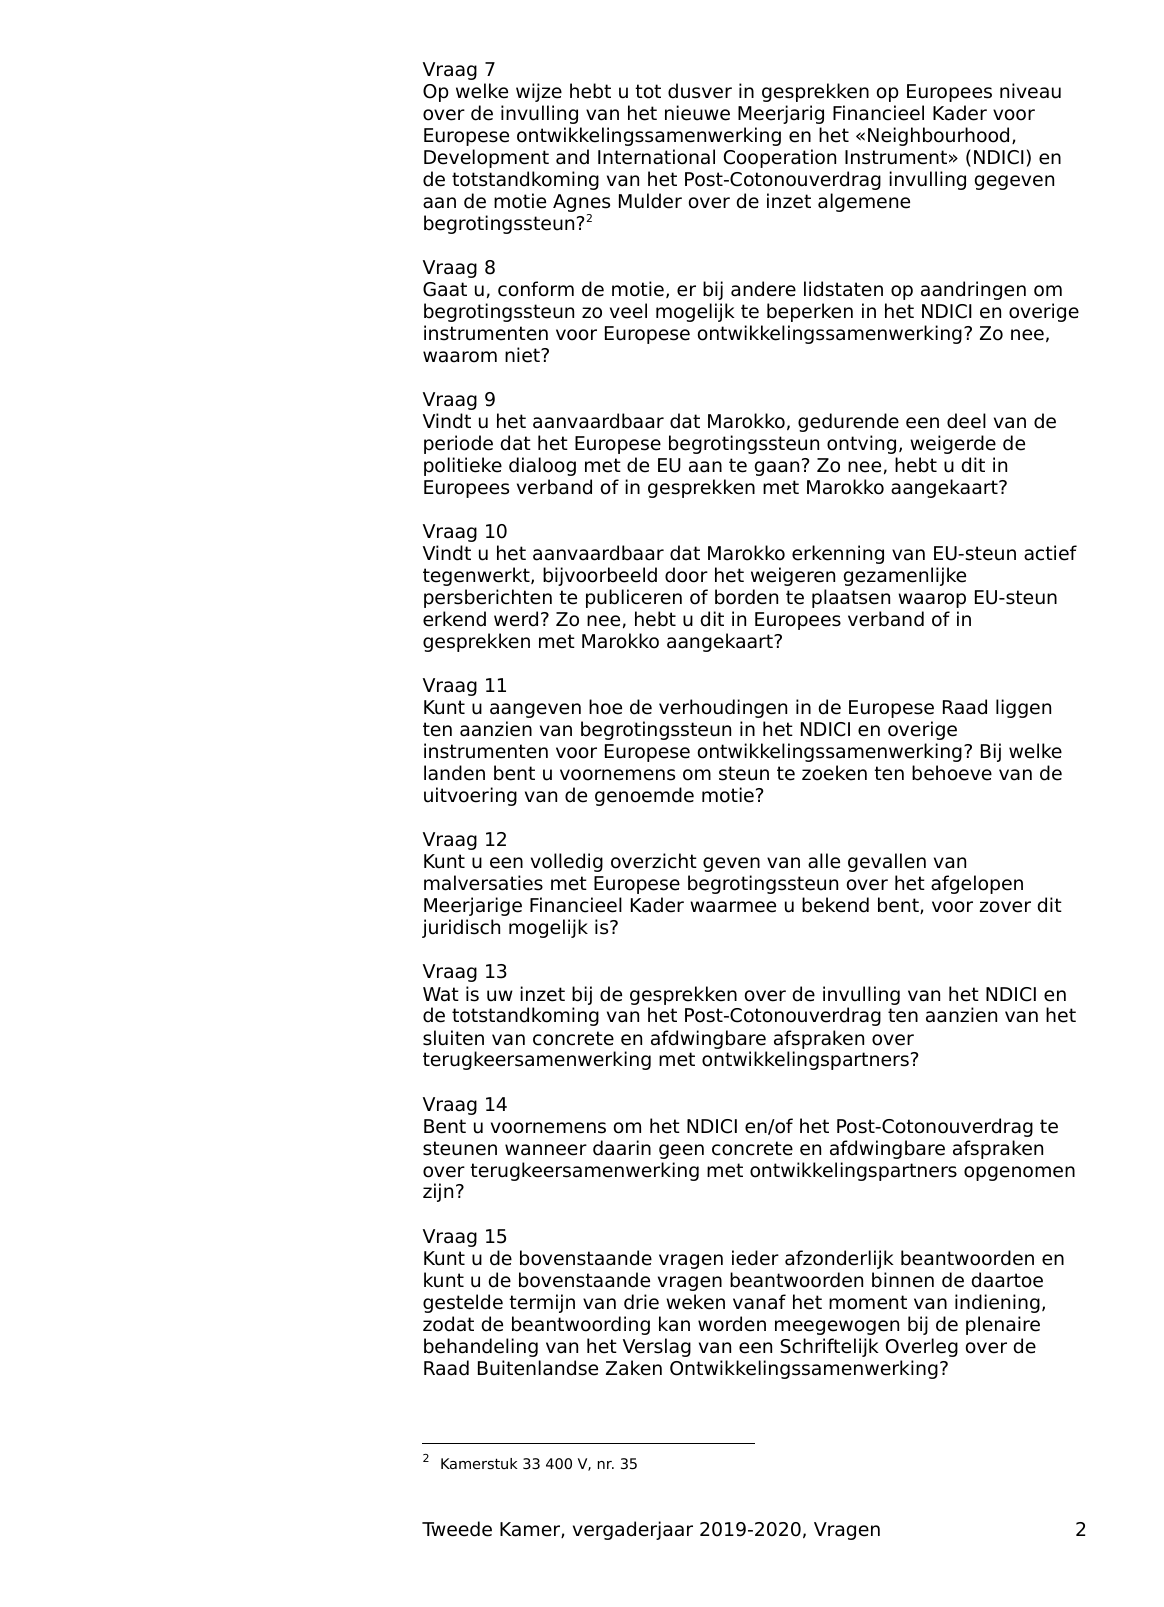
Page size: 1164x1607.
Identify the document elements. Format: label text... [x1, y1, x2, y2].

text Kunt u de bovenstaande vragen ieder afzonderlijk beantwoorden en kunt u de bovenstaande vragen beantwoorden binnen de daartoe gestelde termijn van drie weken vanaf het moment van indiening, zodat de beantwoording kan worden meegewogen bij de plenaire behandeling van het Verslag van een Schriftelijk Overleg over de Raad Buitenlandse Zaken Ontwikkelingssamenwerking? [422, 1248, 1087, 1379]
text Gaat u, conform de motie, er bij andere lidstaten op aandringen om begrotingssteun zo veel mogelijk te beperken in het NDICI en overige instrumenten voor Europese ontwikkelingssamenwerking? Zo nee, waarom niet? [422, 279, 1087, 367]
text Vraag 12 [422, 829, 1087, 851]
text Vraag 10 [422, 521, 1087, 543]
text Vindt u het aanvaardbaar dat Marokko erkenning van EU-steun actief tegenwerkt, bijvoorbeeld door het weigeren gezamenlijke persberichten te publiceren of borden te plaatsen waarop EU-steun erkend werd? Zo nee, hebt u dit in Europees verband of in gesprekken met Marokko aangekaart? [422, 543, 1087, 653]
text Kunt u aangeven hoe de verhoudingen in de Europese Raad liggen ten aanzien van begrotingssteun in het NDICI en overige instrumenten voor Europese ontwikkelingssamenwerking? Bij welke landen bent u voornemens om steun te zoeken ten behoeve van de uitvoering van de genoemde motie? [422, 697, 1087, 807]
text Kamerstuk 33 400 V, nr. 35 [422, 1452, 1087, 1474]
text Op welke wijze hebt u tot dusver in gesprekken op Europees niveau over de invulling van het nieuwe Meerjarig Financieel Kader voor Europese ontwikkelingssamenwerking en het «Neighbourhood, Development and International Cooperation Instrument» (NDICI) en de totstandkoming van het Post-Cotonouverdrag invulling gegeven aan de motie Agnes Mulder over de inzet algemene begrotingssteun? [422, 81, 1087, 235]
text Bent u voornemens om het NDICI en/of het Post-Cotonouverdrag te steunen wanneer daarin geen concrete en afdwingbare afspraken over terugkeersamenwerking met ontwikkelingspartners opgenomen zijn? [422, 1116, 1087, 1203]
text Vraag 11 [422, 675, 1087, 697]
text Kunt u een volledig overzicht geven van alle gevallen van malversaties met Europese begrotingssteun over het afgelopen Meerjarige Financieel Kader waarmee u bekend bent, voor zover dit juridisch mogelijk is? [422, 851, 1087, 939]
text Vraag 8 [422, 257, 1087, 279]
text Vraag 7 [422, 59, 1087, 81]
text Vraag 13 [422, 961, 1087, 983]
text Vraag 14 [422, 1093, 1087, 1116]
text Wat is uw inzet bij de gesprekken over de invulling van het NDICI en de totstandkoming van het Post-Cotonouverdrag ten aanzien van het sluiten van concrete en afdwingbare afspraken over terugkeersamenwerking met ontwikkelingspartners? [422, 983, 1087, 1071]
text Vraag 9 [422, 389, 1087, 411]
text Vindt u het aanvaardbaar dat Marokko, gedurende een deel van de periode dat het Europese begrotingssteun ontving, weigerde de politieke dialoog met de EU aan te gaan? Zo nee, hebt u dit in Europees verband of in gesprekken met Marokko aangekaart? [422, 411, 1087, 499]
text Vraag 15 [422, 1226, 1087, 1248]
